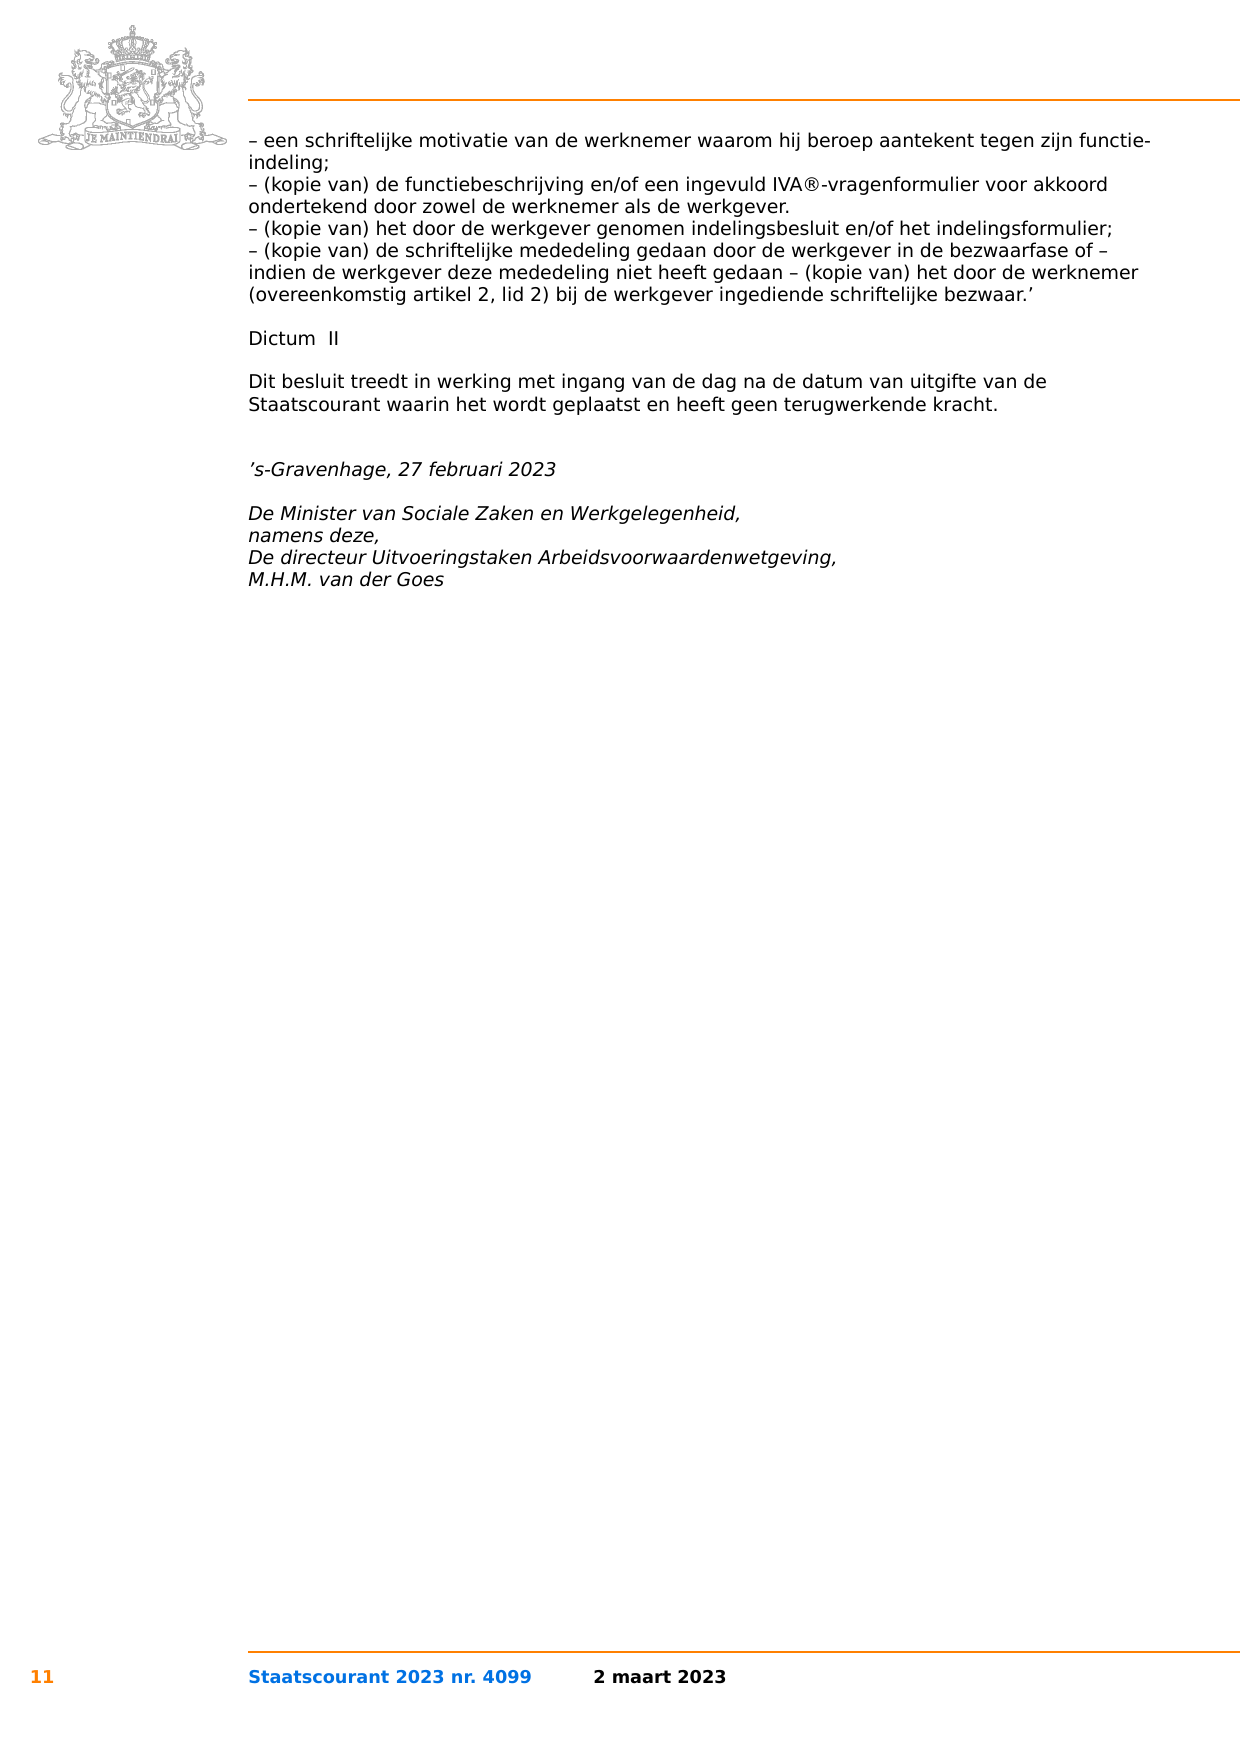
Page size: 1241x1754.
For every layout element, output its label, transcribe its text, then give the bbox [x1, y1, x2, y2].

picture [38, 25, 227, 150]
text Dit besluit treedt in werking met ingang van de dag na de datum van uitgifte van de Staatscourant waarin het wordt geplaatst en heeft geen terugwerkende kracht. [248, 371, 1163, 415]
text – (kopie van) het door de werkgever genomen indelingsbesluit en/of het indelingsformulier; [248, 218, 1163, 240]
text De Minister van Sociale Zaken en Werkgelegenheid, namens deze, De directeur Uitvoeringstaken Arbeidsvoorwaardenwetgeving, M.H.M. van der Goes [248, 503, 1163, 591]
text – (kopie van) de functiebeschrijving en/of een ingevuld IVA®-vragenformulier voor akkoord ondertekend door zowel de werknemer als de werkgever. [248, 174, 1163, 218]
text – (kopie van) de schriftelijke mededeling gedaan door de werkgever in de bezwaarfase of – indien de werkgever deze mededeling niet heeft gedaan – (kopie van) het door de werknemer (overeenkomstig artikel 2, lid 2) bij de werkgever ingediende schriftelijke bezwaar.’ [248, 240, 1163, 306]
text – een schriftelijke motivatie van de werknemer waarom hij beroep aantekent tegen zijn functie-indeling; [248, 130, 1163, 174]
text Dictum II [248, 328, 1163, 349]
text ’s-Gravenhage, 27 februari 2023 [248, 459, 1163, 481]
